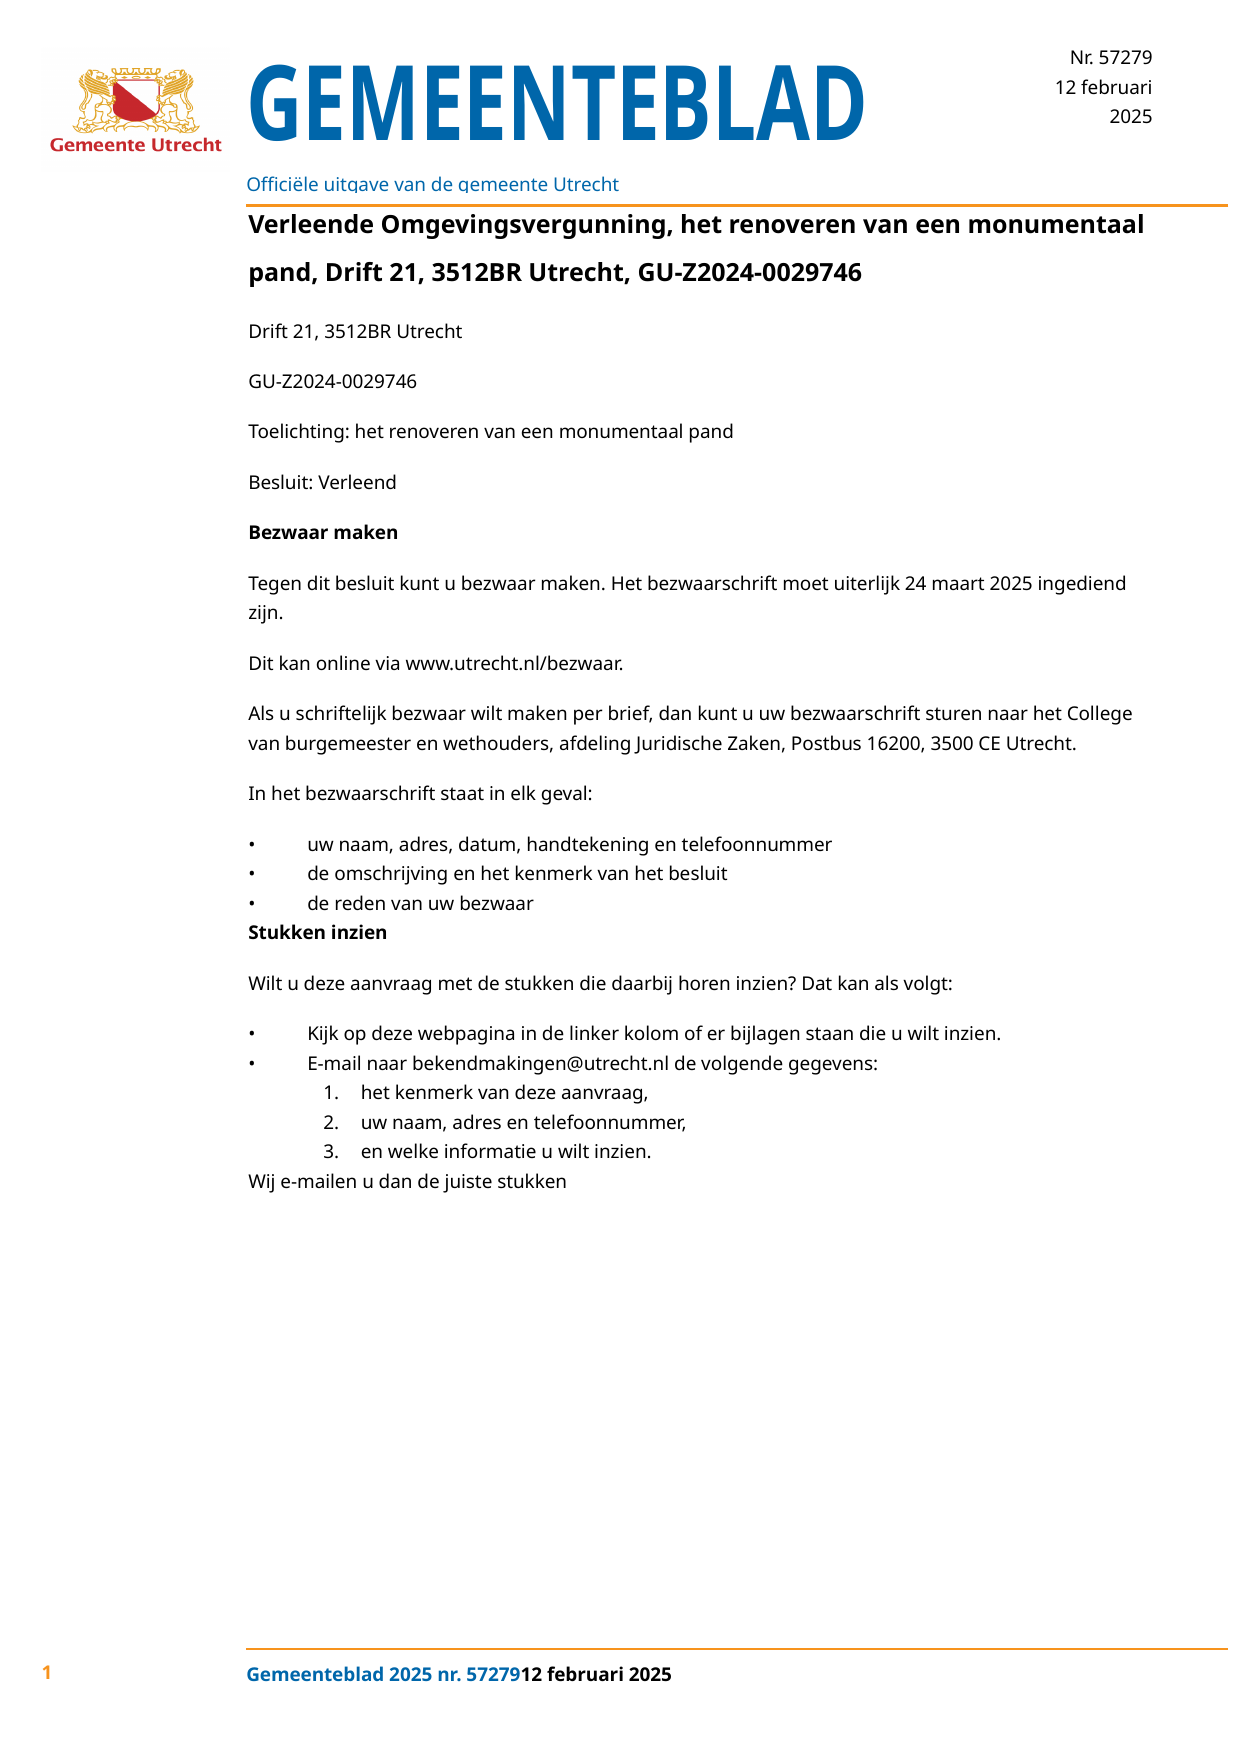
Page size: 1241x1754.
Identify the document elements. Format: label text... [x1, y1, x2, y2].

text Wilt u deze aanvraag met de stukken die daarbij horen inzien? Dat kan als volgt: [248, 970, 1152, 996]
list de omschrijving en het kenmerk van het besluit [248, 860, 1152, 886]
picture [41, 47, 231, 172]
text Als u schriftelijk bezwaar wilt maken per brief, dan kunt u uw bezwaarschrift sturen naar het College van burgemeester en wethouders, afdeling Juridische Zaken, Postbus 16200, 3500 CE Utrecht. [248, 700, 1152, 756]
list het kenmerk van deze aanvraag, [323, 1079, 1152, 1105]
text Dit kan online via www.utrecht.nl/bezwaar. [248, 650, 1152, 676]
text Stukken inzien [248, 919, 1152, 945]
text GU-Z2024-0029746 [248, 368, 1152, 394]
list E-mail naar bekendmakingen@utrecht.nl de volgende gegevens: [248, 1050, 1152, 1076]
text Toelichting: het renoveren van een monumentaal pand [248, 419, 1152, 444]
list Kijk op deze webpagina in de linker kolom of er bijlagen staan die u wilt inzien. [248, 1020, 1152, 1046]
text Tegen dit besluit kunt u bezwaar maken. Het bezwaarschrift moet uiterlijk 24 maart 2025 ingediend zijn. [248, 570, 1152, 625]
list uw naam, adres, datum, handtekening en telefoonnummer [248, 831, 1152, 857]
list en welke informatie u wilt inzien. [323, 1139, 1152, 1164]
text Verleende Omgevingsvergunning, het renoveren van een monumentaal pand, Drift 21, 3512BR Utrecht, GU-Z2024-0029746 [248, 207, 1152, 288]
list de reden van uw bezwaar [248, 890, 1152, 916]
text Wij e-mailen u dan de juiste stukken [248, 1168, 1152, 1194]
text Drift 21, 3512BR Utrecht [248, 318, 1152, 344]
list uw naam, adres en telefoonnummer, [323, 1109, 1152, 1135]
text In het bezwaarschrift staat in elk geval: [248, 780, 1152, 806]
text Besluit: Verleend [248, 469, 1152, 495]
text Bezwaar maken [248, 519, 1152, 545]
